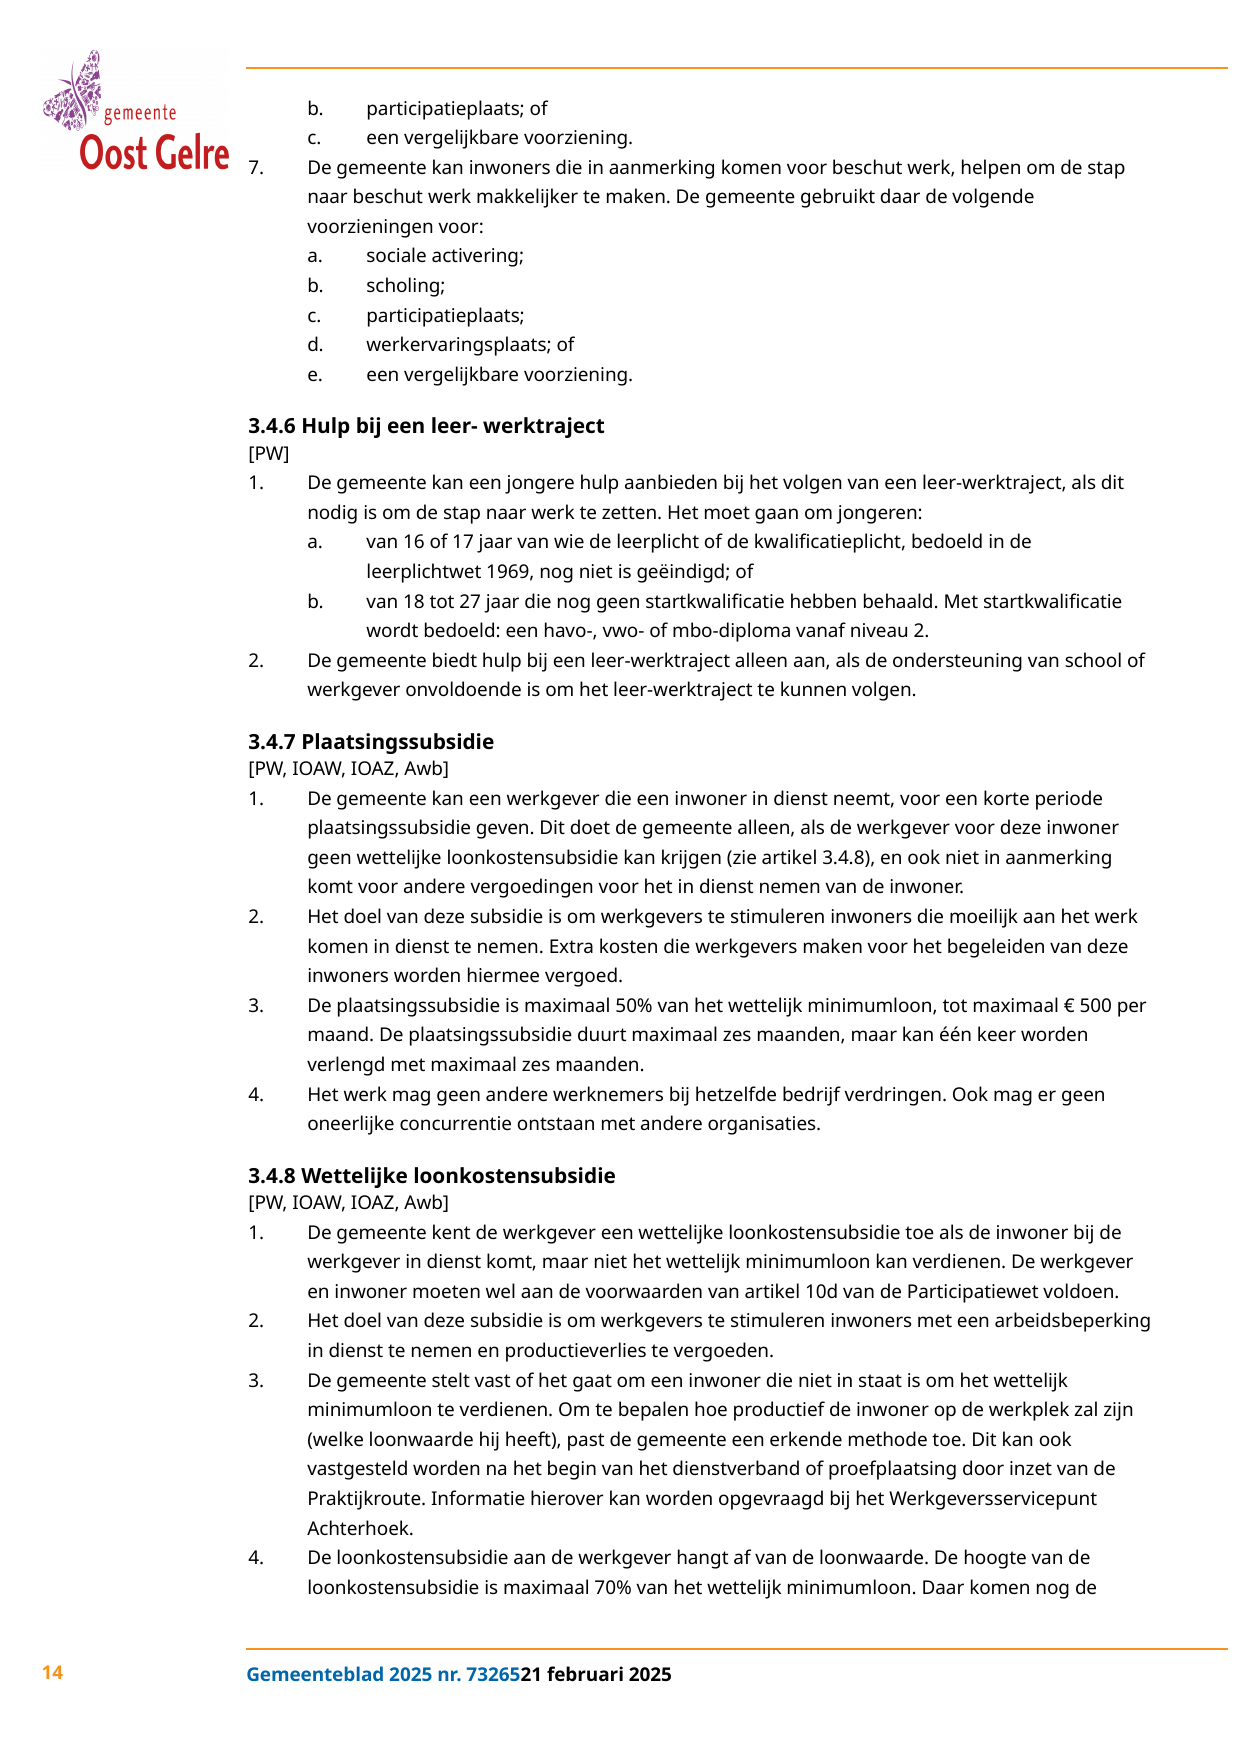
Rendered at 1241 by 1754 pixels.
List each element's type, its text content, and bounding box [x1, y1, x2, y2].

list De gemeente biedt hulp bij een leer-werktraject alleen aan, als de ondersteuning van school of werkgever onvoldoende is om het leer-werktraject te kunnen volgen. [248, 647, 1152, 702]
list participatieplaats; [307, 302, 1152, 328]
picture [41, 47, 231, 172]
list een vergelijkbare voorziening. [307, 124, 1152, 150]
list sociale activering; [307, 243, 1152, 268]
text [PW, IOAW, IOAZ, Awb] [248, 1189, 1152, 1215]
list participatieplaats; of [307, 95, 1152, 121]
list Het doel van deze subsidie is om werkgevers te stimuleren inwoners met een arbeidsbeperking in dienst te nemen en productieverlies te vergoeden. [248, 1308, 1152, 1363]
text 3.4.8 Wettelijke loonkostensubsidie [248, 1161, 1152, 1189]
list De gemeente stelt vast of het gaat om een inwoner die niet in staat is om het wettelijk minimumloon te verdienen. Om te bepalen hoe productief de inwoner op de werkplek zal zijn (welke loonwaarde hij heeft), past de gemeente een erkende methode toe. Dit kan ook vastgesteld worden na het begin van het dienstverband of proefplaatsing door inzet van de Praktijkroute. Informatie hierover kan worden opgevraagd bij het Werkgeversservicepunt Achterhoek. [248, 1367, 1152, 1540]
text [PW] [248, 440, 1152, 466]
list Het doel van deze subsidie is om werkgevers te stimuleren inwoners die moeilijk aan het werk komen in dienst te nemen. Extra kosten die werkgevers maken voor het begeleiden van deze inwoners worden hiermee vergoed. [248, 903, 1152, 988]
list De gemeente kan een jongere hulp aanbieden bij het volgen van een leer-werktraject, als dit nodig is om de stap naar werk te zetten. Het moet gaan om jongeren: [248, 469, 1152, 525]
list scholing; [307, 272, 1152, 298]
list werkervaringsplaats; of [307, 331, 1152, 357]
text 3.4.6 Hulp bij een leer- werktraject [248, 411, 1152, 440]
list van 18 tot 27 jaar die nog geen startkwalificatie hebben behaald. Met startkwalificatie wordt bedoeld: een havo-, vwo- of mbo-diploma vanaf niveau 2. [307, 588, 1152, 643]
text 3.4.7 Plaatsingssubsidie [248, 727, 1152, 755]
list een vergelijkbare voorziening. [307, 361, 1152, 387]
list van 16 of 17 jaar van wie de leerplicht of de kwalificatieplicht, bedoeld in de leerplichtwet 1969, nog niet is geëindigd; of [307, 529, 1152, 584]
list De gemeente kan inwoners die in aanmerking komen voor beschut werk, helpen om de stap naar beschut werk makkelijker te maken. De gemeente gebruikt daar de volgende voorzieningen voor: [248, 154, 1152, 239]
list De gemeente kan een werkgever die een inwoner in dienst neemt, voor een korte periode plaatsingssubsidie geven. Dit doet de gemeente alleen, als de werkgever voor deze inwoner geen wettelijke loonkostensubsidie kan krijgen (zie artikel 3.4.8), en ook niet in aanmerking komt voor andere vergoedingen voor het in dienst nemen van de inwoner. [248, 785, 1152, 899]
list De plaatsingssubsidie is maximaal 50% van het wettelijk minimumloon, tot maximaal € 500 per maand. De plaatsingssubsidie duurt maximaal zes maanden, maar kan één keer worden verlengd met maximaal zes maanden. [248, 992, 1152, 1077]
list De gemeente kent de werkgever een wettelijke loonkostensubsidie toe als de inwoner bij de werkgever in dienst komt, maar niet het wettelijk minimumloon kan verdienen. De werkgever en inwoner moeten wel aan de voorwaarden van artikel 10d van de Participatiewet voldoen. [248, 1219, 1152, 1304]
list Het werk mag geen andere werknemers bij hetzelfde bedrijf verdringen. Ook mag er geen oneerlijke concurrentie ontstaan met andere organisaties. [248, 1081, 1152, 1136]
list De loonkostensubsidie aan de werkgever hangt af van de loonwaarde. De hoogte van de loonkostensubsidie is maximaal 70% van het wettelijk minimumloon. Daar komen nog de [248, 1544, 1152, 1599]
text [PW, IOAW, IOAZ, Awb] [248, 755, 1152, 781]
